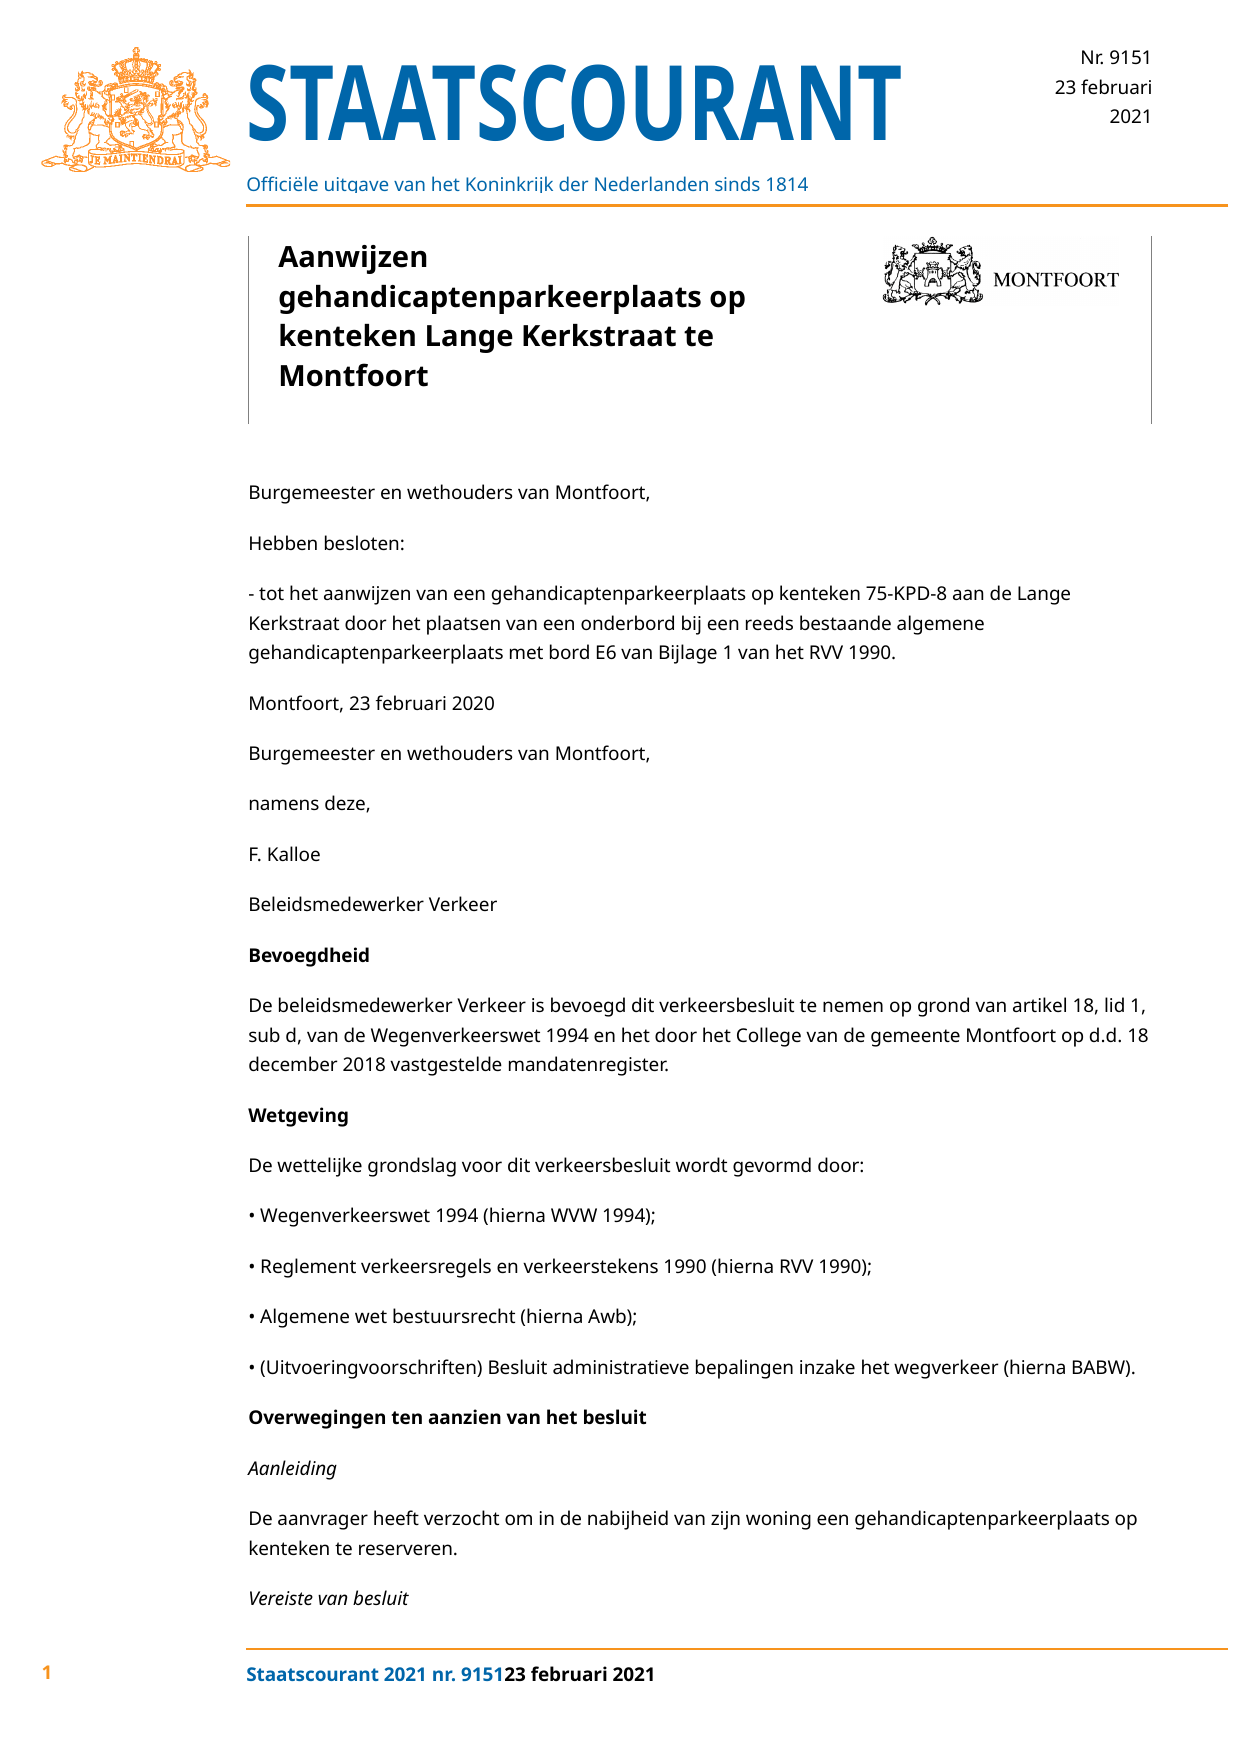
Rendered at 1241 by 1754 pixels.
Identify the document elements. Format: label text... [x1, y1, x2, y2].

text Burgemeester en wethouders van Montfoort, [248, 740, 1152, 766]
text Aanleiding [248, 1455, 1152, 1481]
text Bevoegdheid [248, 942, 1152, 968]
text namens deze, [248, 791, 1152, 816]
text - tot het aanwijzen van een gehandicaptenparkeerplaats op kenteken 75-KPD-8 aan de Lange Kerkstraat door het plaatsen van een onderbord bij een reeds bestaande algemene gehandicaptenparkeerplaats met bord E6 van Bijlage 1 van het RVV 1990. [248, 580, 1152, 665]
picture [882, 236, 1119, 306]
text • (Uitvoeringvoorschriften) Besluit administratieve bepalingen inzake het wegverkeer (hierna BABW). [248, 1354, 1152, 1380]
text Wetgeving [248, 1102, 1152, 1128]
text De wettelijke grondslag voor dit verkeersbesluit wordt gevormd door: [248, 1152, 1152, 1178]
text Vereiste van besluit [248, 1585, 1152, 1611]
text F. Kalloe [248, 841, 1152, 867]
text • Reglement verkeersregels en verkeerstekens 1990 (hierna RVV 1990); [248, 1253, 1152, 1279]
text De beleidsmedewerker Verkeer is bevoegd dit verkeersbesluit te nemen op grond van artikel 18, lid 1, sub d, van de Wegenverkeerswet 1994 en het door het College van de gemeente Montfoort op d.d. 18 december 2018 vastgestelde mandatenregister. [248, 992, 1152, 1077]
text Montfoort, 23 februari 2020 [248, 690, 1152, 716]
table_header [850, 236, 1151, 424]
text De aanvrager heeft verzocht om in de nabijheid van zijn woning een gehandicaptenparkeerplaats op kenteken te reserveren. [248, 1505, 1152, 1561]
table_header Aanwijzen gehandicaptenparkeerplaats op kenteken Lange Kerkstraat te Montfoort [249, 236, 850, 424]
text • Wegenverkeerswet 1994 (hierna WVW 1994); [248, 1203, 1152, 1228]
text Burgemeester en wethouders van Montfoort, [248, 479, 1152, 505]
text • Algemene wet bestuursrecht (hierna Awb); [248, 1303, 1152, 1329]
text Hebben besloten: [248, 530, 1152, 556]
picture [41, 47, 231, 172]
text Beleidsmedewerker Verkeer [248, 891, 1152, 917]
text Overwegingen ten aanzien van het besluit [248, 1404, 1152, 1430]
